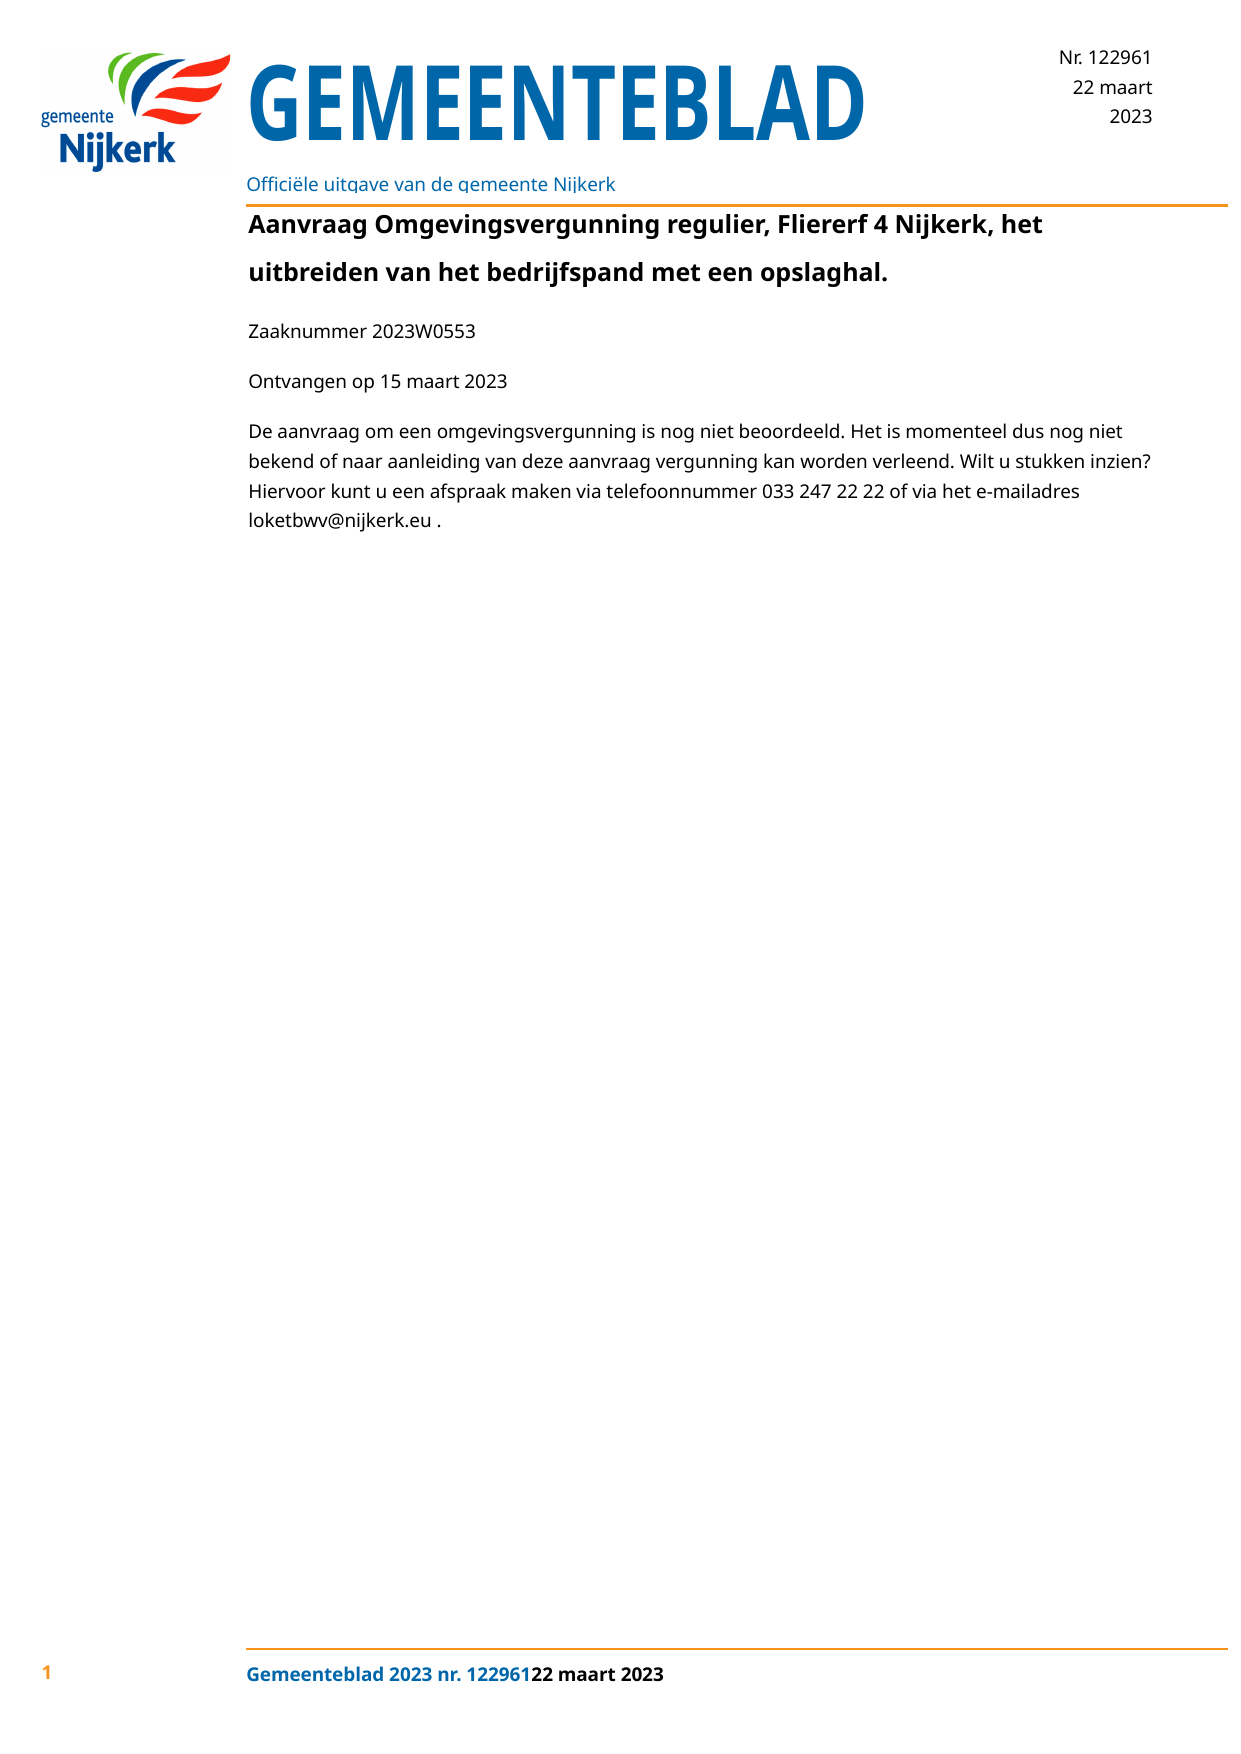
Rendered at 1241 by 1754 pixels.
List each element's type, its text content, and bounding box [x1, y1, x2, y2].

text Ontvangen op 15 maart 2023 [248, 368, 1152, 394]
text Zaaknummer 2023W0553 [248, 318, 1152, 344]
text De aanvraag om een omgevingsvergunning is nog niet beoordeeld. Het is momenteel dus nog niet bekend of naar aanleiding van deze aanvraag vergunning kan worden verleend. Wilt u stukken inzien? Hiervoor kunt u een afspraak maken via telefoonnummer 033 247 22 22 of via het e-mailadres loketbwv@nijkerk.eu . [248, 419, 1152, 533]
text Aanvraag Omgevingsvergunning regulier, Fliererf 4 Nijkerk, het uitbreiden van het bedrijfspand met een opslaghal. [248, 207, 1152, 288]
picture [41, 47, 231, 172]
